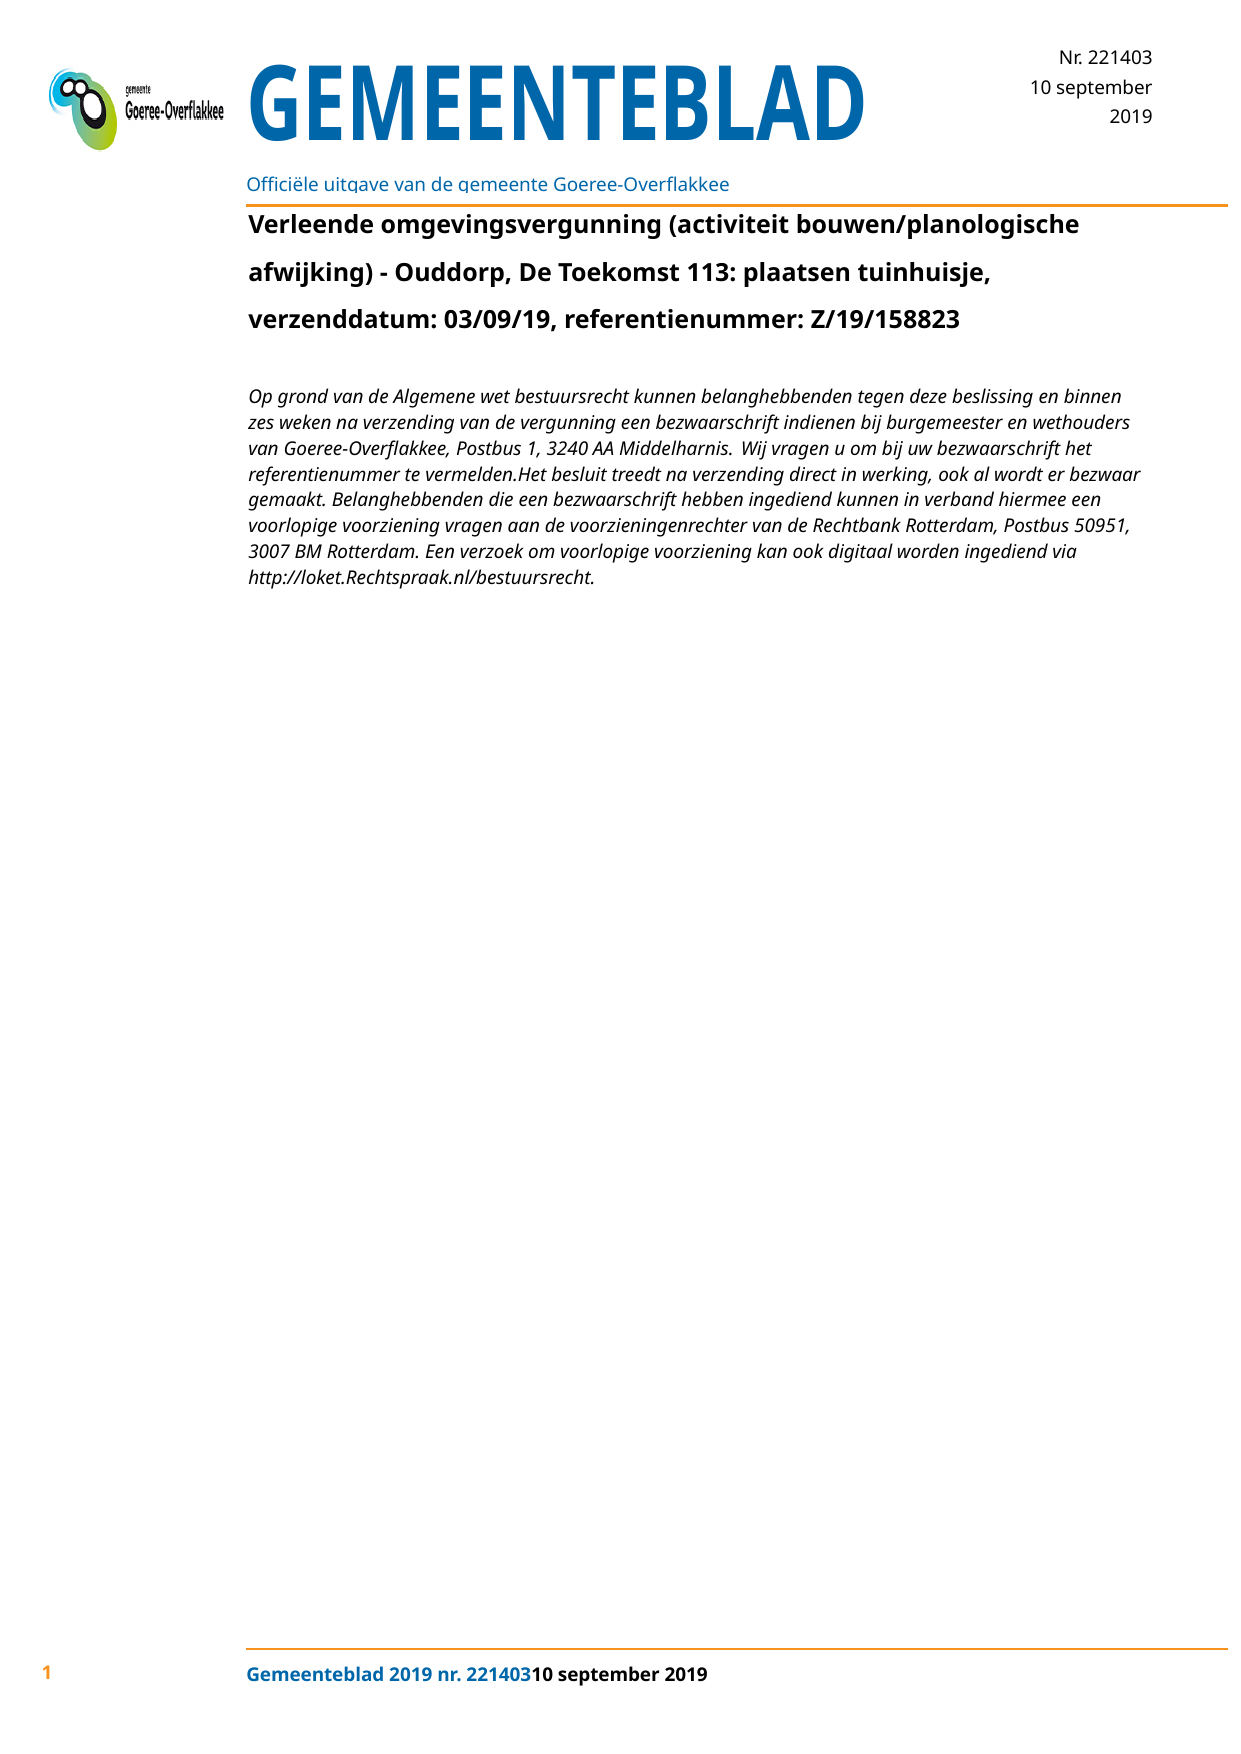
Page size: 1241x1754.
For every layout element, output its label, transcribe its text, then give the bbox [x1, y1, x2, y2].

text Verleende omgevingsvergunning (activiteit bouwen/planologische afwijking) - Ouddorp, De Toekomst 113: plaatsen tuinhuisje, verzenddatum: 03/09/19, referentienummer: Z/19/158823 [248, 207, 1152, 336]
picture [41, 47, 231, 172]
text Op grond van de Algemene wet bestuursrecht kunnen belanghebbenden tegen deze beslissing en binnen zes weken na verzending van de vergunning een bezwaarschrift indienen bij burgemeester en wethouders van Goeree-Overflakkee, Postbus 1, 3240 AA Middelharnis. Wij vragen u om bij uw bezwaarschrift het referentienummer te vermelden.Het besluit treedt na verzending direct in werking, ook al wordt er bezwaar gemaakt. Belanghebbenden die een bezwaarschrift hebben ingediend kunnen in verband hiermee een voorlopige voorziening vragen aan de voorzieningenrechter van de Rechtbank Rotterdam, Postbus 50951, 3007 BM Rotterdam. Een verzoek om voorlopige voorziening kan ook digitaal worden ingediend via http://loket.Rechtspraak.nl/bestuursrecht. [248, 384, 1152, 589]
